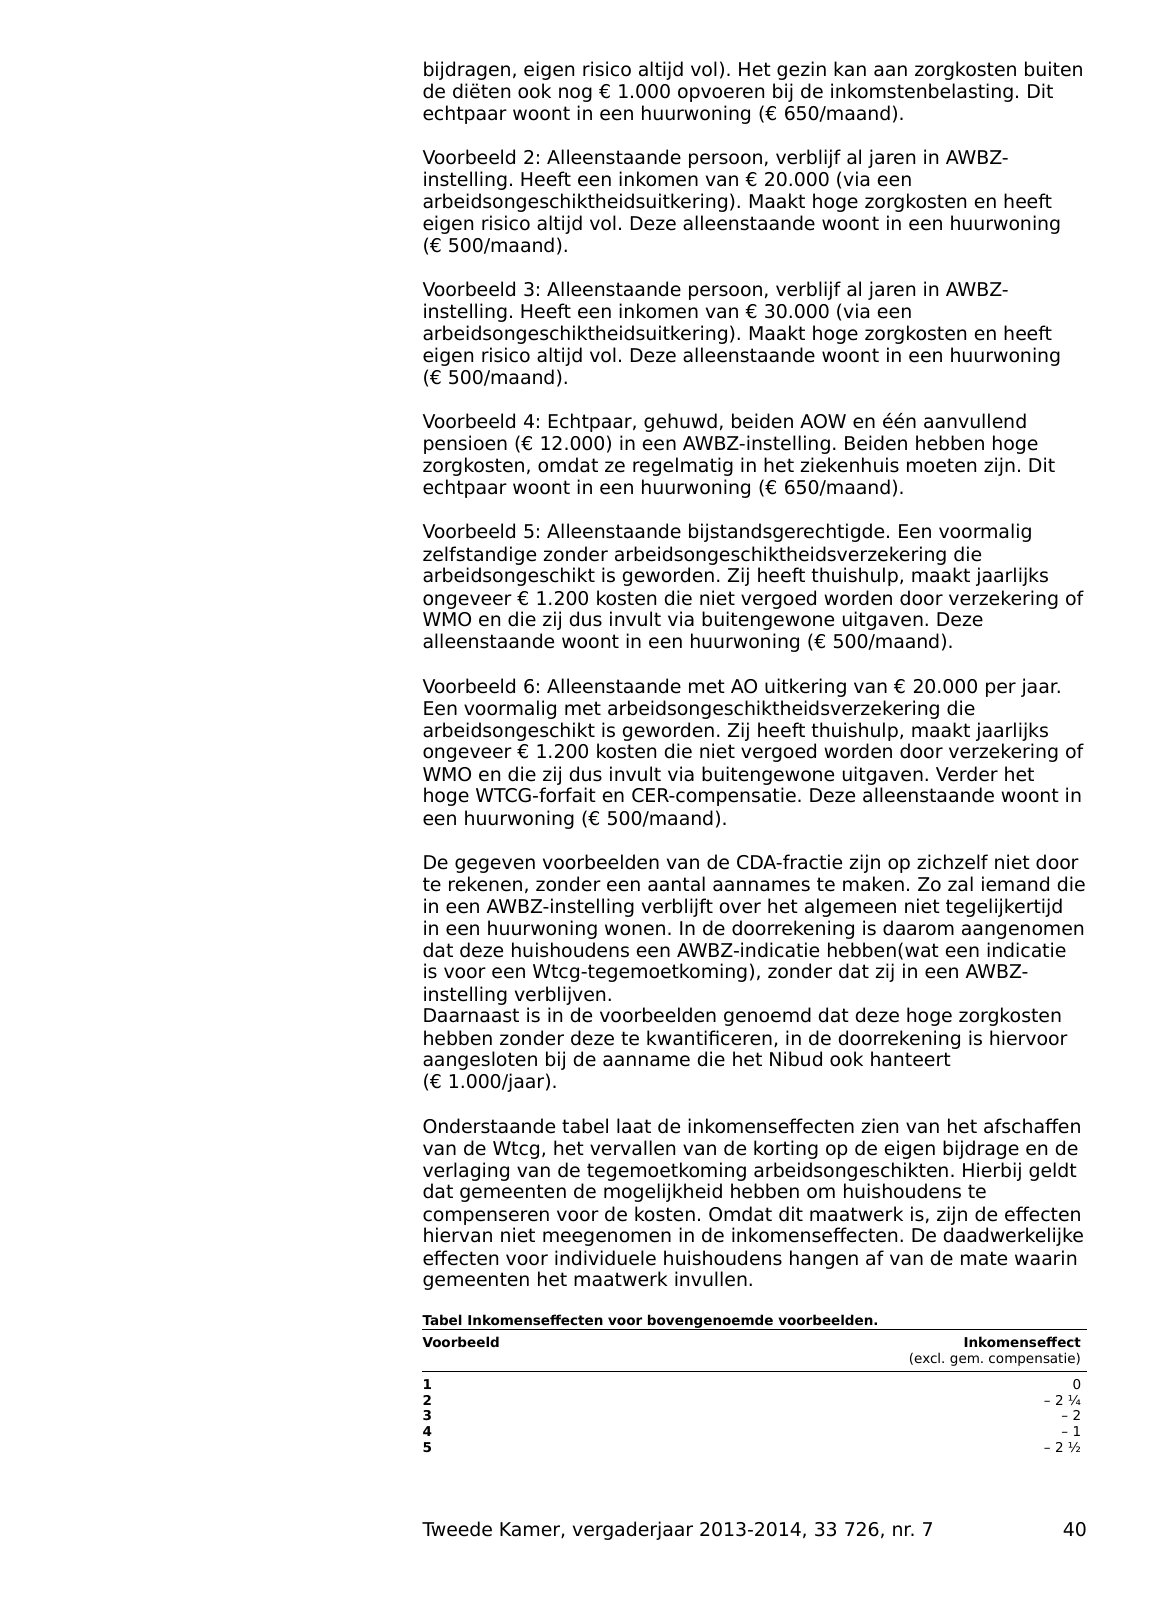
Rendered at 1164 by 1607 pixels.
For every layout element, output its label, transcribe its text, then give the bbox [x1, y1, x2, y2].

table_cell 0 [702, 1372, 1087, 1392]
table_cell 5 [422, 1440, 702, 1455]
table_cell 2 [422, 1392, 702, 1408]
text bijdragen, eigen risico altijd vol). Het gezin kan aan zorgkosten buiten de diëten ook nog € 1.000 opvoeren bij de inkomstenbelasting. Dit echtpaar woont in een huurwoning (€ 650/maand). [422, 59, 1087, 125]
text Voorbeeld 6: Alleenstaande met AO uitkering van € 20.000 per jaar. Een voormalig met arbeidsongeschiktheidsverzekering die arbeidsongeschikt is geworden. Zij heeft thuishulp, maakt jaarlijks ongeveer € 1.200 kosten die niet vergoed worden door verzekering of WMO en die zij dus invult via buitengewone uitgaven. Verder het hoge WTCG-forfait en CER-compensatie. Deze alleenstaande woont in een huurwoning (€ 500/maand). [422, 676, 1087, 829]
text De gegeven voorbeelden van de CDA-fractie zijn op zichzelf niet door te rekenen, zonder een aantal aannames te maken. Zo zal iemand die in een AWBZ-instelling verblijft over het algemeen niet tegelijkertijd in een huurwoning wonen. In de doorrekening is daarom aangenomen dat deze huishoudens een AWBZ-indicatie hebben(wat een indicatie is voor een Wtcg-tegemoetkoming), zonder dat zij in een AWBZ-instelling verblijven. [422, 852, 1087, 1005]
text Voorbeeld 4: Echtpaar, gehuwd, beiden AOW en één aanvullend pensioen (€ 12.000) in een AWBZ-instelling. Beiden hebben hoge zorgkosten, omdat ze regelmatig in het ziekenhuis moeten zijn. Dit echtpaar woont in een huurwoning (€ 650/maand). [422, 411, 1087, 499]
table_cell Voorbeeld [422, 1330, 702, 1371]
text Voorbeeld 3: Alleenstaande persoon, verblijf al jaren in AWBZ-instelling. Heeft een inkomen van € 30.000 (via een arbeidsongeschiktheidsuitkering). Maakt hoge zorgkosten en heeft eigen risico altijd vol. Deze alleenstaande woont in een huurwoning (€ 500/maand). [422, 279, 1087, 389]
table_cell 4 [422, 1424, 702, 1439]
table_cell 1 [422, 1372, 702, 1392]
text Voorbeeld 5: Alleenstaande bijstandsgerechtigde. Een voormalig zelfstandige zonder arbeidsongeschiktheidsverzekering die arbeidsongeschikt is geworden. Zij heeft thuishulp, maakt jaarlijks ongeveer € 1.200 kosten die niet vergoed worden door verzekering of WMO en die zij dus invult via buitengewone uitgaven. Deze alleenstaande woont in een huurwoning (€ 500/maand). [422, 521, 1087, 653]
table_cell – 2 [702, 1408, 1087, 1424]
table_cell – 1 [702, 1424, 1087, 1439]
text Daarnaast is in de voorbeelden genoemd dat deze hoge zorgkosten hebben zonder deze te kwantificeren, in de doorrekening is hiervoor aangesloten bij de aanname die het Nibud ook hanteert (€ 1.000/jaar). [422, 1005, 1087, 1093]
table_cell Inkomenseffect (excl. gem. compensatie) [702, 1330, 1087, 1371]
table_cell 3 [422, 1408, 702, 1424]
text Onderstaande tabel laat de inkomenseffecten zien van het afschaffen van de Wtcg, het vervallen van de korting op de eigen bijdrage en de verlaging van de tegemoetkoming arbeidsongeschikten. Hierbij geldt dat gemeenten de mogelijkheid hebben om huishoudens te compenseren voor de kosten. Omdat dit maatwerk is, zijn de effecten hiervan niet meegenomen in de inkomenseffecten. De daadwerkelijke effecten voor individuele huishoudens hangen af van de mate waarin gemeenten het maatwerk invullen. [422, 1116, 1087, 1291]
table_header Tabel Inkomenseffecten voor bovengenoemde voorbeelden. [422, 1313, 1087, 1329]
text Voorbeeld 2: Alleenstaande persoon, verblijf al jaren in AWBZ-instelling. Heeft een inkomen van € 20.000 (via een arbeidsongeschiktheidsuitkering). Maakt hoge zorgkosten en heeft eigen risico altijd vol. Deze alleenstaande woont in een huurwoning (€ 500/maand). [422, 147, 1087, 257]
table_cell – 2 ¼ [702, 1392, 1087, 1408]
table_cell – 2 ½ [702, 1440, 1087, 1455]
